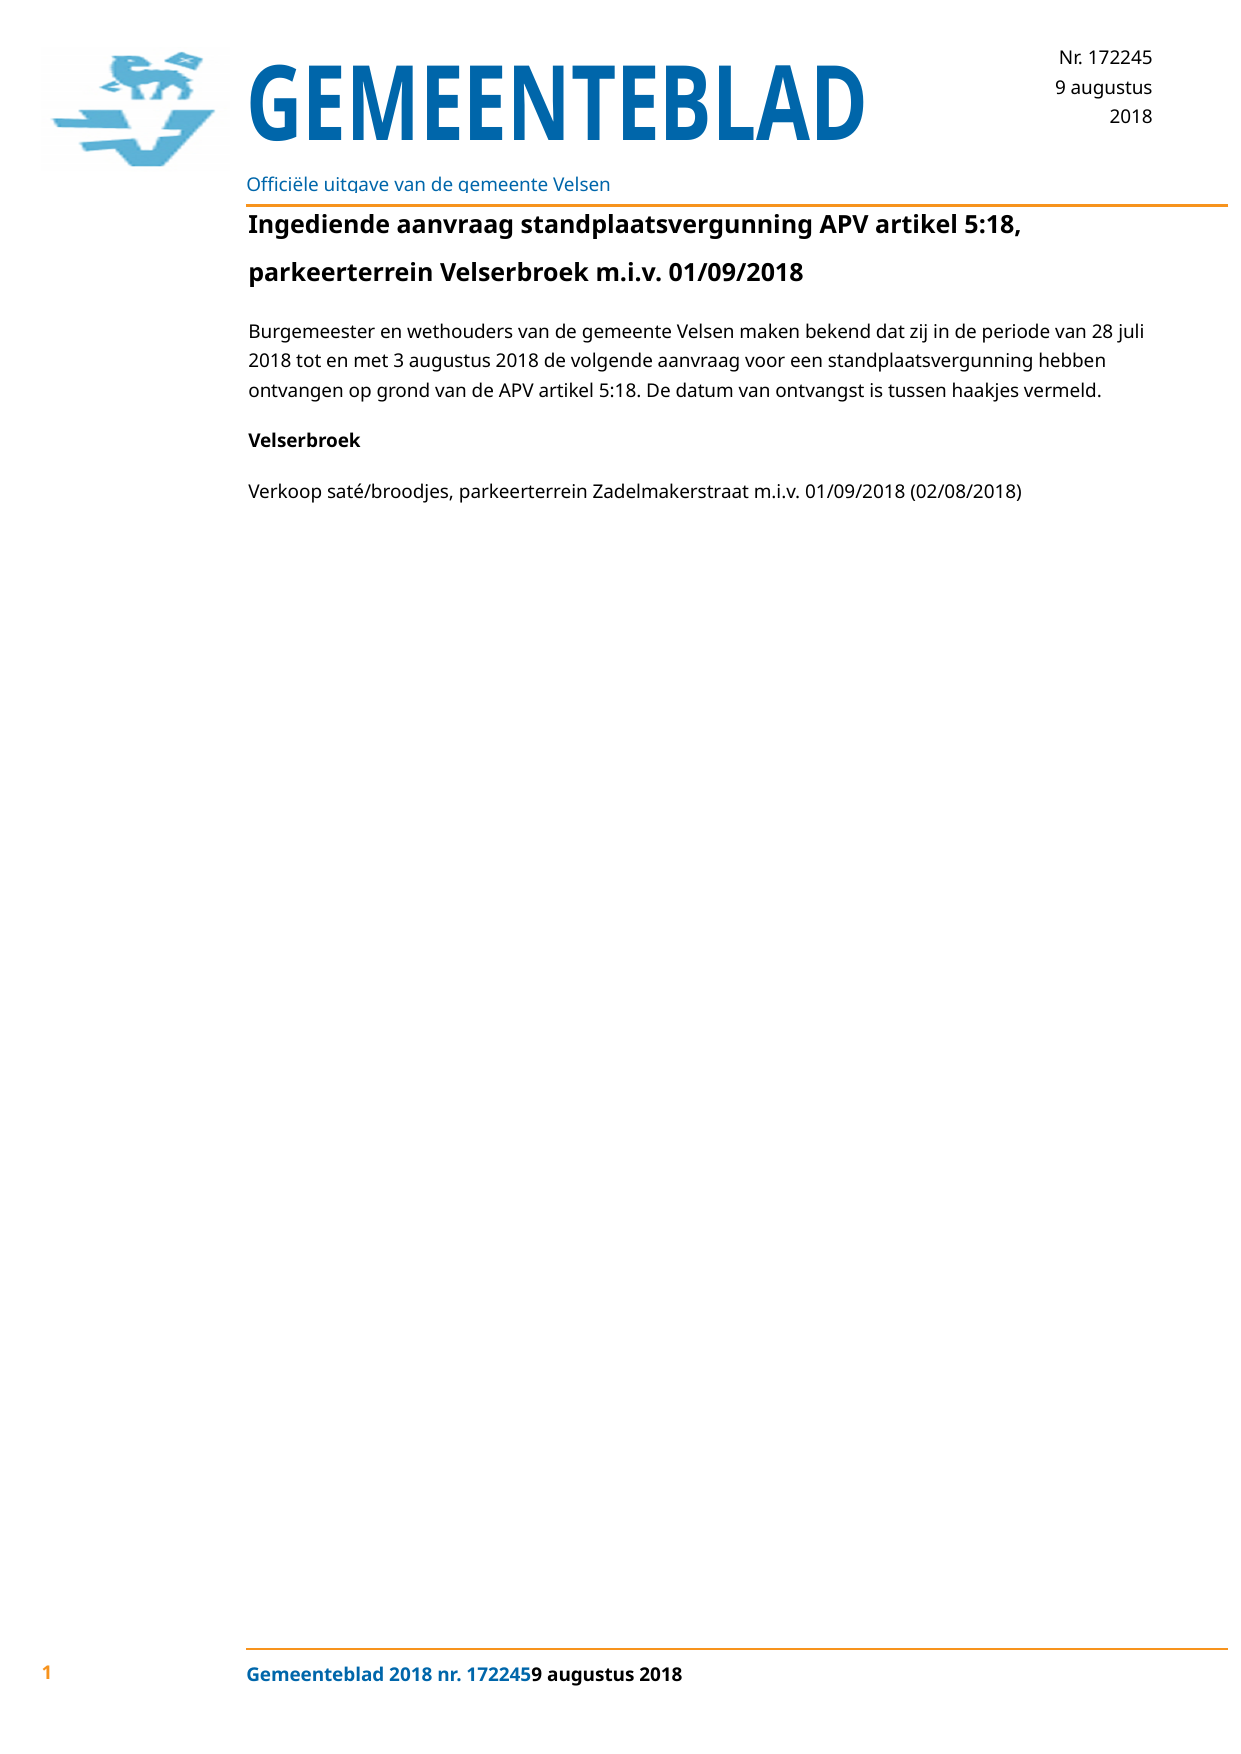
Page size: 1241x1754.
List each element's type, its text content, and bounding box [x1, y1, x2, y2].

text Burgemeester en wethouders van de gemeente Velsen maken bekend dat zij in de periode van 28 juli 2018 tot en met 3 augustus 2018 de volgende aanvraag voor een standplaatsvergunning hebben ontvangen op grond van de APV artikel 5:18. De datum van ontvangst is tussen haakjes vermeld. [248, 318, 1152, 403]
text Velserbroek [248, 427, 1152, 453]
text Verkoop saté/broodjes, parkeerterrein Zadelmakerstraat m.i.v. 01/09/2018 (02/08/2018) [248, 478, 1152, 504]
text Ingediende aanvraag standplaatsvergunning APV artikel 5:18, parkeerterrein Velserbroek m.i.v. 01/09/2018 [248, 207, 1152, 288]
picture [41, 47, 231, 172]
